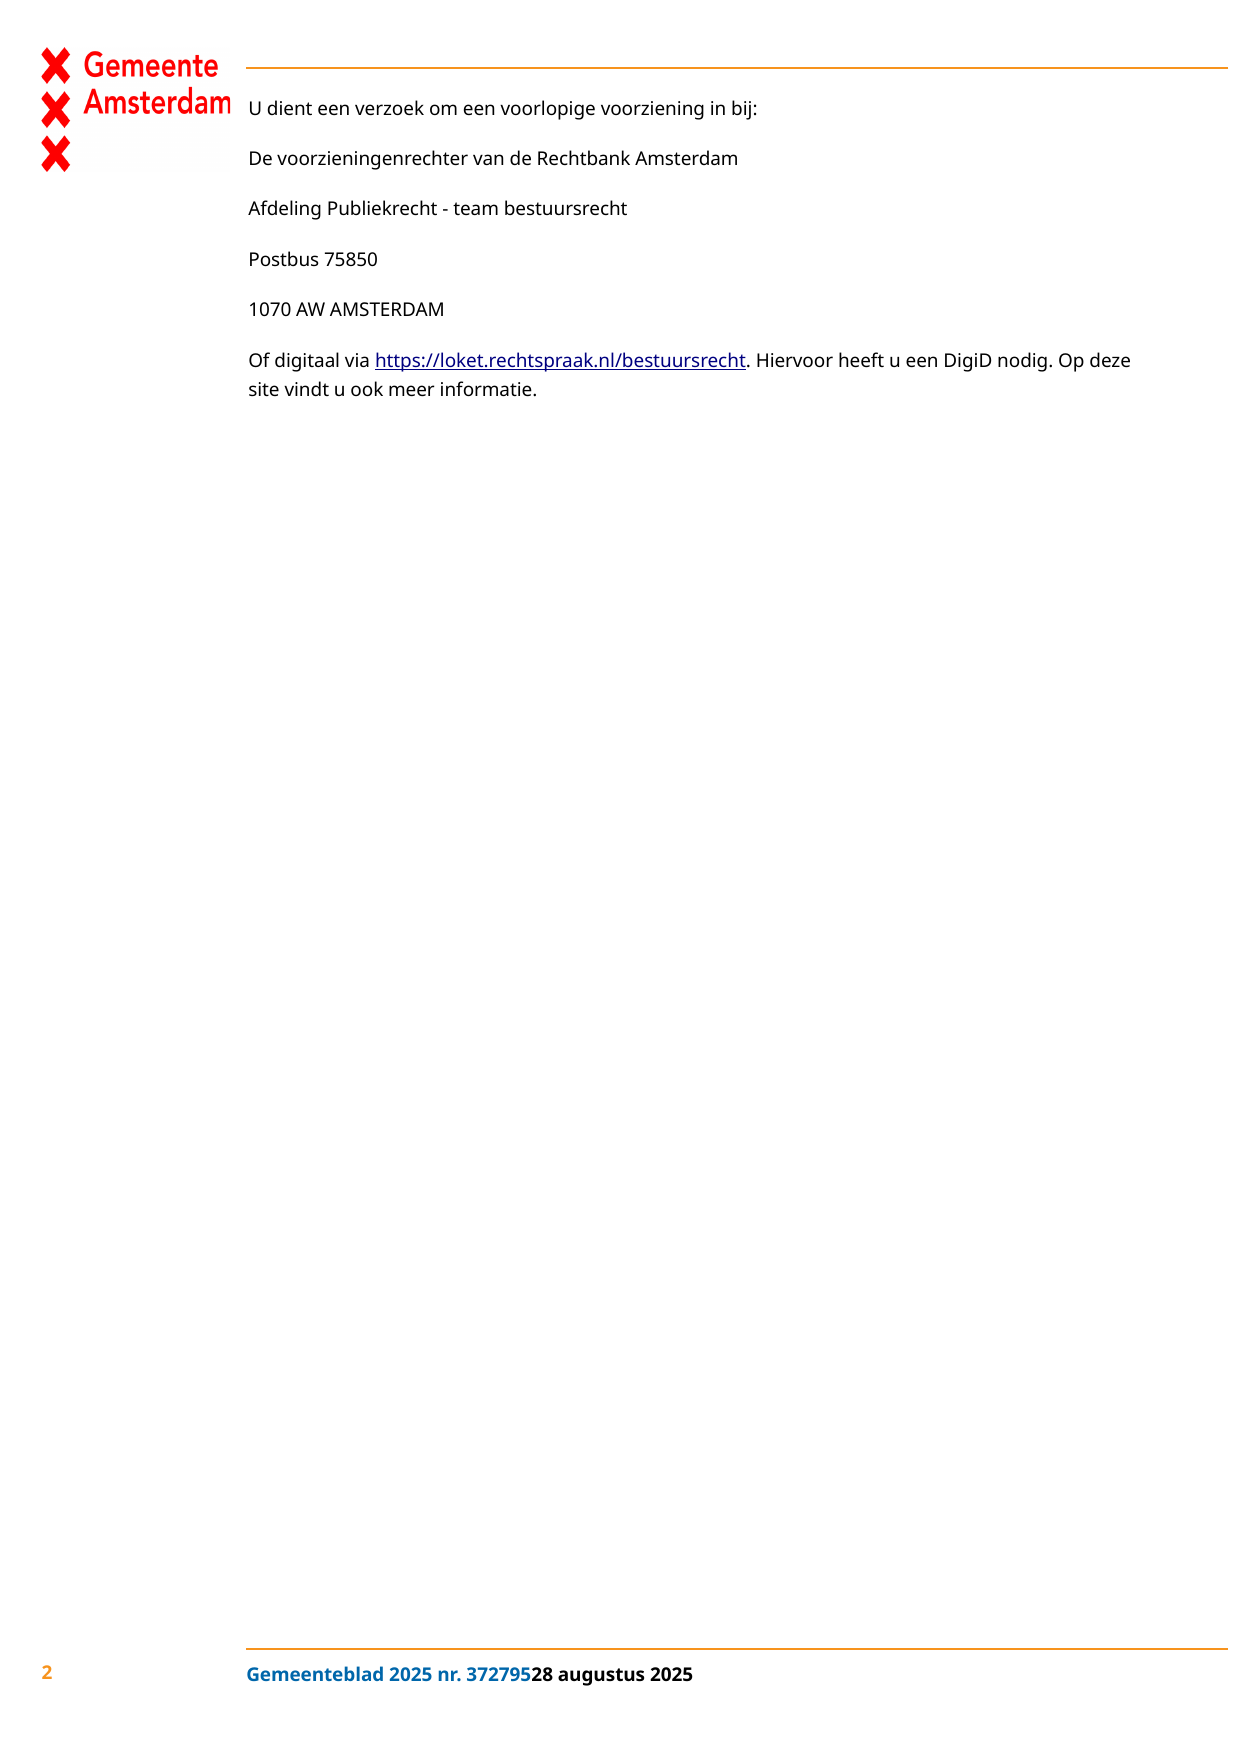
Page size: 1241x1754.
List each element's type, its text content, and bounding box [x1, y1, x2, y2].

picture [41, 47, 231, 172]
text U dient een verzoek om een voorlopige voorziening in bij: [248, 95, 1152, 121]
text Of digitaal via https://loket.rechtspraak.nl/bestuursrecht. Hiervoor heeft u een DigiD nodig. Op deze site vindt u ook meer informatie. [248, 347, 1152, 402]
text 1070 AW AMSTERDAM [248, 296, 1152, 322]
text De voorzieningenrechter van de Rechtbank Amsterdam [248, 145, 1152, 171]
text Postbus 75850 [248, 246, 1152, 272]
text Afdeling Publiekrecht - team bestuursrecht [248, 196, 1152, 221]
